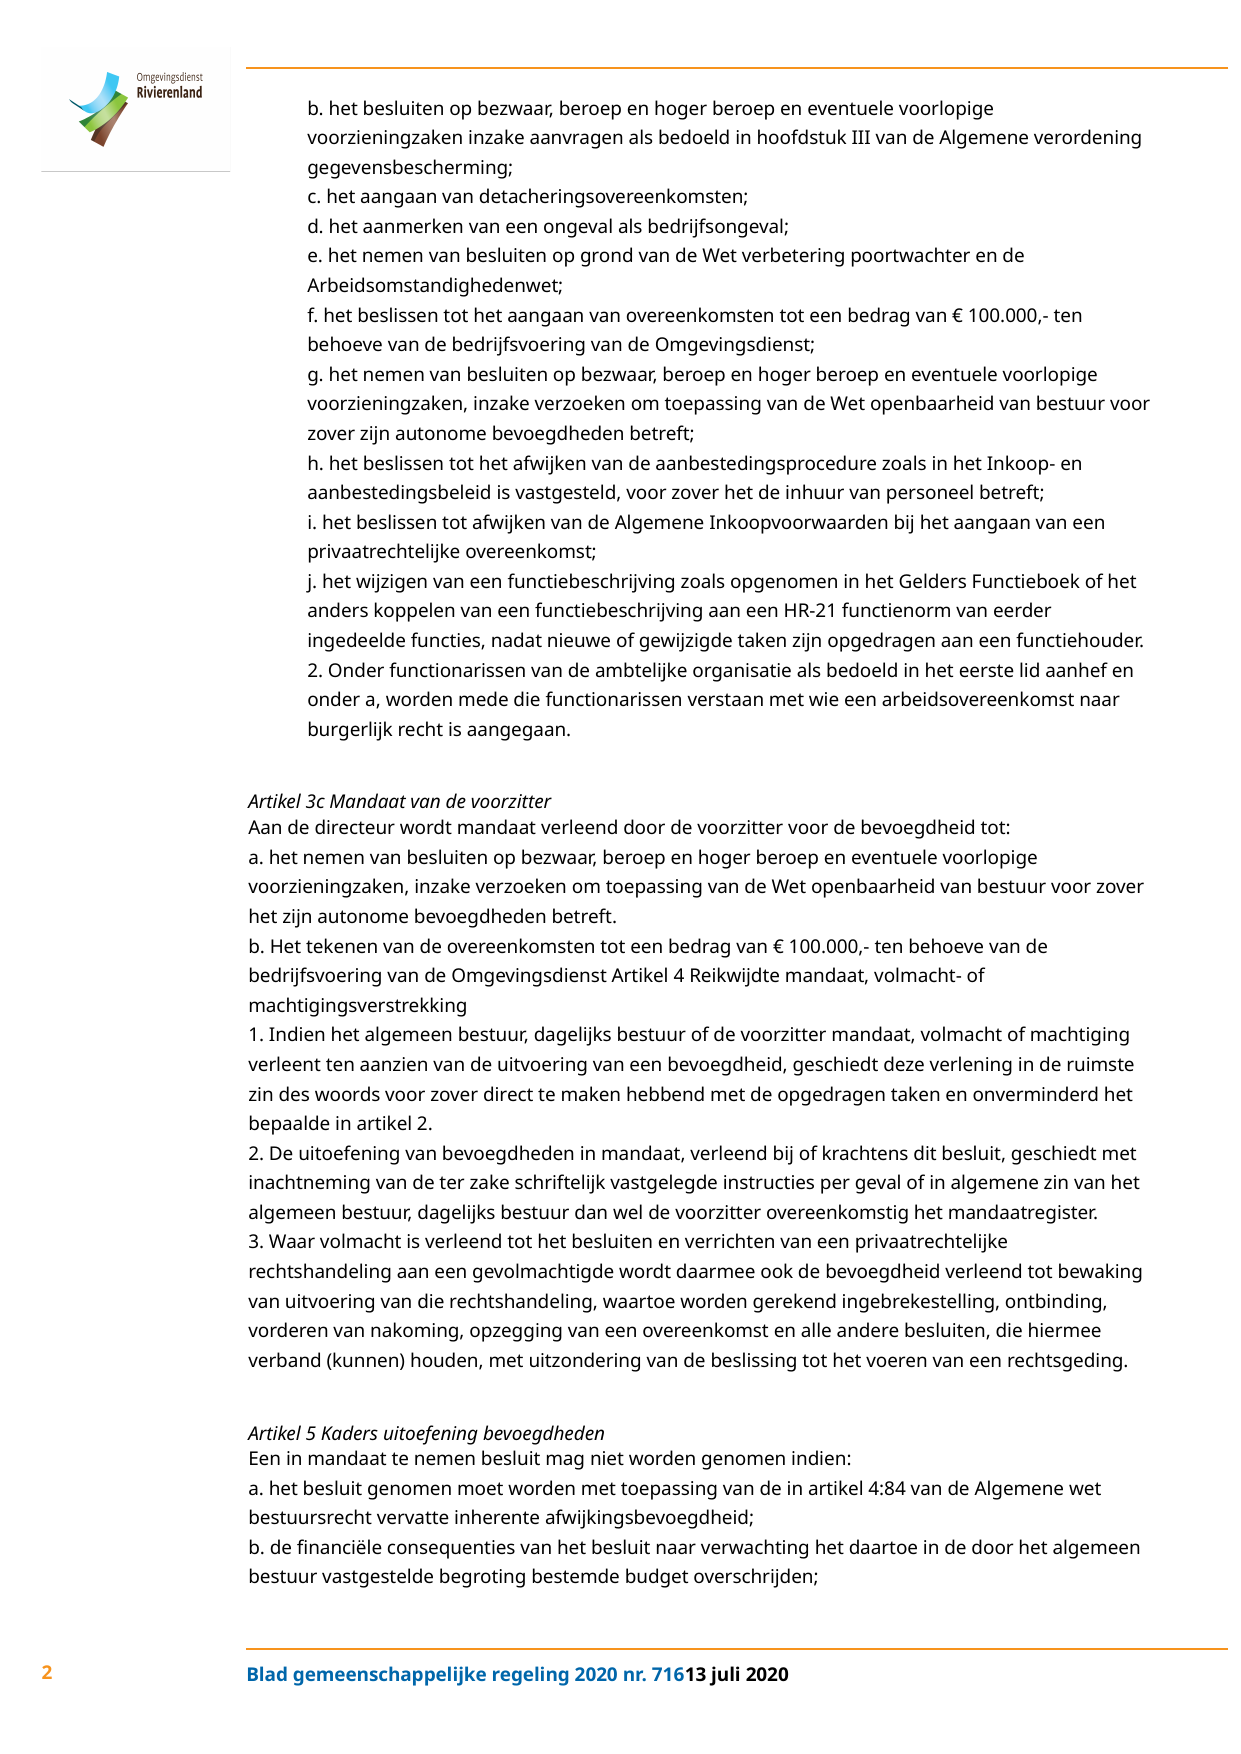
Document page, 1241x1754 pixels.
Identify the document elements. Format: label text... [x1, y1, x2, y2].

text 1. Indien het algemeen bestuur, dagelijks bestuur of de voorzitter mandaat, volmacht of machtiging verleent ten aanzien van de uitvoering van een bevoegdheid, geschiedt deze verlening in de ruimste zin des woords voor zover direct te maken hebbend met de opgedragen taken en onverminderd het bepaalde in artikel 2. [248, 1022, 1152, 1136]
picture [41, 47, 231, 172]
list f. het beslissen tot het aangaan van overeenkomsten tot een bedrag van € 100.000,- ten behoeve van de bedrijfsvoering van de Omgevingsdienst; [248, 302, 1152, 357]
list e. het nemen van besluiten op grond van de Wet verbetering poortwachter en de Arbeidsomstandighedenwet; [248, 243, 1152, 298]
list c. het aangaan van detacheringsovereenkomsten; [248, 183, 1152, 209]
list b. het besluiten op bezwaar, beroep en hoger beroep en eventuele voorlopige voorzieningzaken inzake aanvragen als bedoeld in hoofdstuk III van de Algemene verordening gegevensbescherming; [248, 95, 1152, 180]
text b. de financiële consequenties van het besluit naar verwachting het daartoe in de door het algemeen bestuur vastgestelde begroting bestemde budget overschrijden; [248, 1534, 1152, 1589]
text 2. De uitoefening van bevoegdheden in mandaat, verleend bij of krachtens dit besluit, geschiedt met inachtneming van de ter zake schriftelijk vastgelegde instructies per geval of in algemene zin van het algemeen bestuur, dagelijks bestuur dan wel de voorzitter overeenkomstig het mandaatregister. [248, 1140, 1152, 1225]
list 2. Onder functionarissen van de ambtelijke organisatie als bedoeld in het eerste lid aanhef en onder a, worden mede die functionarissen verstaan met wie een arbeidsovereenkomst naar burgerlijk recht is aangegaan. [248, 657, 1152, 742]
text Aan de directeur wordt mandaat verleend door de voorzitter voor de bevoegdheid tot: [248, 814, 1152, 840]
text 3. Waar volmacht is verleend tot het besluiten en verrichten van een privaatrechtelijke rechtshandeling aan een gevolmachtigde wordt daarmee ook de bevoegdheid verleend tot bewaking van uitvoering van die rechtshandeling, waartoe worden gerekend ingebrekestelling, ontbinding, vorderen van nakoming, opzegging van een overeenkomst en alle andere besluiten, die hiermee verband (kunnen) houden, met uitzondering van de beslissing tot het voeren van een rechtsgeding. [248, 1229, 1152, 1373]
list g. het nemen van besluiten op bezwaar, beroep en hoger beroep en eventuele voorlopige voorzieningzaken, inzake verzoeken om toepassing van de Wet openbaarheid van bestuur voor zover zijn autonome bevoegdheden betreft; [248, 361, 1152, 446]
text a. het besluit genomen moet worden met toepassing van de in artikel 4:84 van de Algemene wet bestuursrecht vervatte inherente afwijkingsbevoegdheid; [248, 1475, 1152, 1530]
list i. het beslissen tot afwijken van de Algemene Inkoopvoorwaarden bij het aangaan van een privaatrechtelijke overeenkomst; [248, 509, 1152, 564]
text Artikel 5 Kaders uitoefening bevoegdheden [248, 1420, 1152, 1445]
text b. Het tekenen van de overeenkomsten tot een bedrag van € 100.000,- ten behoeve van de bedrijfsvoering van de Omgevingsdienst Artikel 4 Reikwijdte mandaat, volmacht- of machtigingsverstrekking [248, 933, 1152, 1018]
text Een in mandaat te nemen besluit mag niet worden genomen indien: [248, 1445, 1152, 1471]
text a. het nemen van besluiten op bezwaar, beroep en hoger beroep en eventuele voorlopige voorzieningzaken, inzake verzoeken om toepassing van de Wet openbaarheid van bestuur voor zover het zijn autonome bevoegdheden betreft. [248, 844, 1152, 929]
list h. het beslissen tot het afwijken van de aanbestedingsprocedure zoals in het Inkoop- en aanbestedingsbeleid is vastgesteld, voor zover het de inhuur van personeel betreft; [248, 450, 1152, 505]
text Artikel 3c Mandaat van de voorzitter [248, 789, 1152, 814]
list d. het aanmerken van een ongeval als bedrijfsongeval; [248, 213, 1152, 239]
list j. het wijzigen van een functiebeschrijving zoals opgenomen in het Gelders Functieboek of het anders koppelen van een functiebeschrijving aan een HR-21 functienorm van eerder ingedeelde functies, nadat nieuwe of gewijzigde taken zijn opgedragen aan een functiehouder. [248, 568, 1152, 653]
